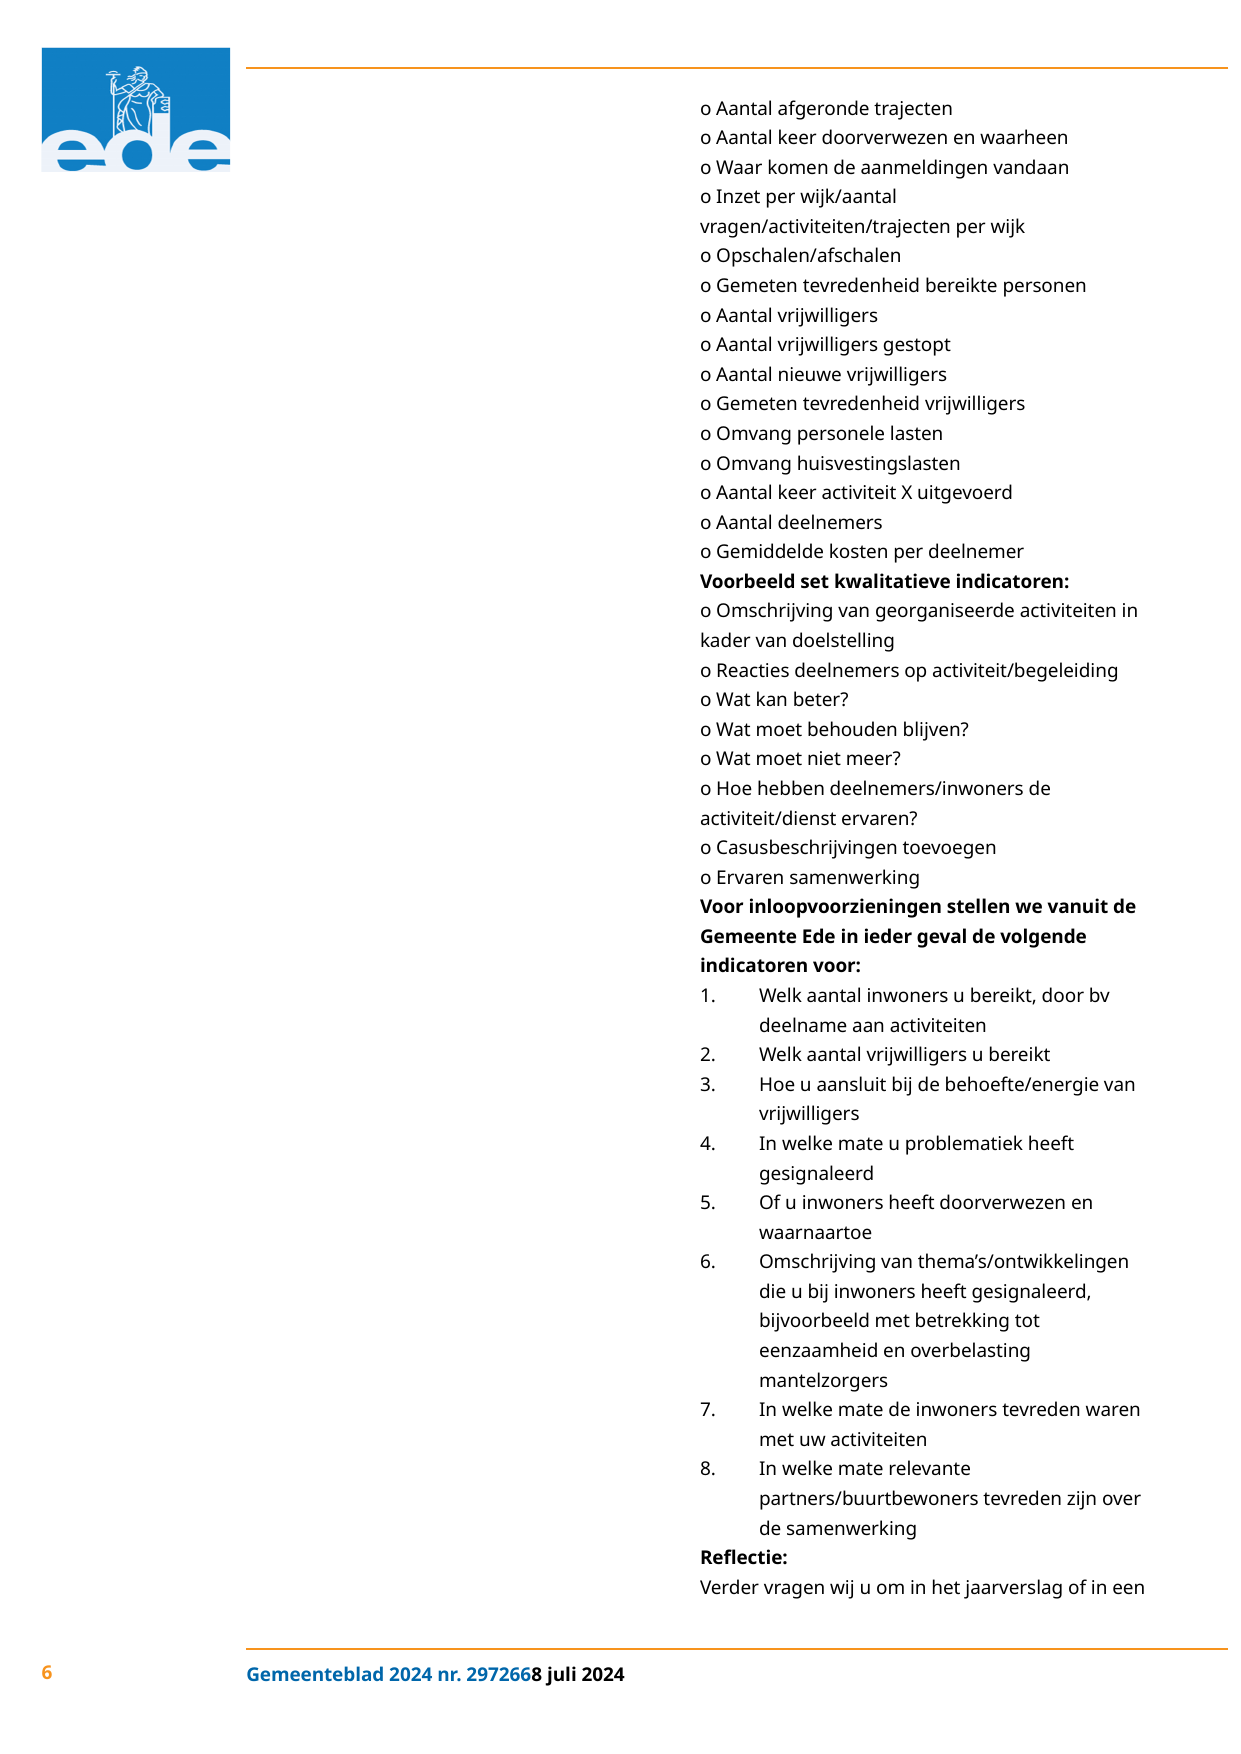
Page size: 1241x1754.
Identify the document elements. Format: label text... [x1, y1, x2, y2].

picture [41, 47, 231, 172]
table_cell [248, 95, 700, 1600]
table_cell o Aantal afgeronde trajecten o Aantal keer doorverwezen en waarheen o Waar komen de aanmeldingen vandaan o Inzet per wijk/aantal vragen/activiteiten/trajecten per wijk o Opschalen/afschalen o Gemeten tevredenheid bereikte personen o Aantal vrijwilligers o Aantal vrijwilligers gestopt o Aantal nieuwe vrijwilligers o Gemeten tevredenheid vrijwilligers o Omvang personele lasten o Omvang huisvestingslasten o Aantal keer activiteit X uitgevoerd o Aantal deelnemers o Gemiddelde kosten per deelnemer Voorbeeld set kwalitatieve indicatoren: o Omschrijving van georganiseerde activiteiten in kader van doelstelling o Reacties deelnemers op activiteit/begeleiding o Wat kan beter? o Wat moet behouden blijven? o Wat moet niet meer? o Hoe hebben deelnemers/inwoners de activiteit/dienst ervaren? o Casusbeschrijvingen toevoegen o Ervaren samenwerking Voor inloopvoorzieningen stellen we vanuit de Gemeente Ede in ieder geval de volgende indicatoren voor: Welk aantal inwoners u bereikt, door bv deelname aan activiteiten Welk aantal vrijwilligers u bereikt Hoe u aansluit bij de behoefte/energie van vrijwilligers In welke mate u problematiek heeft gesignaleerd Of u inwoners heeft doorverwezen en waarnaartoe Omschrijving van thema’s/ontwikkelingen die u bij inwoners heeft gesignaleerd, bijvoorbeeld met betrekking tot eenzaamheid en overbelasting mantelzorgers In welke mate de inwoners tevreden waren met uw activiteiten In welke mate relevante partners/buurtbewoners tevreden zijn over de samenwerking Reflectie: Verder vragen wij u om in het jaarverslag of in een [700, 95, 1152, 1600]
